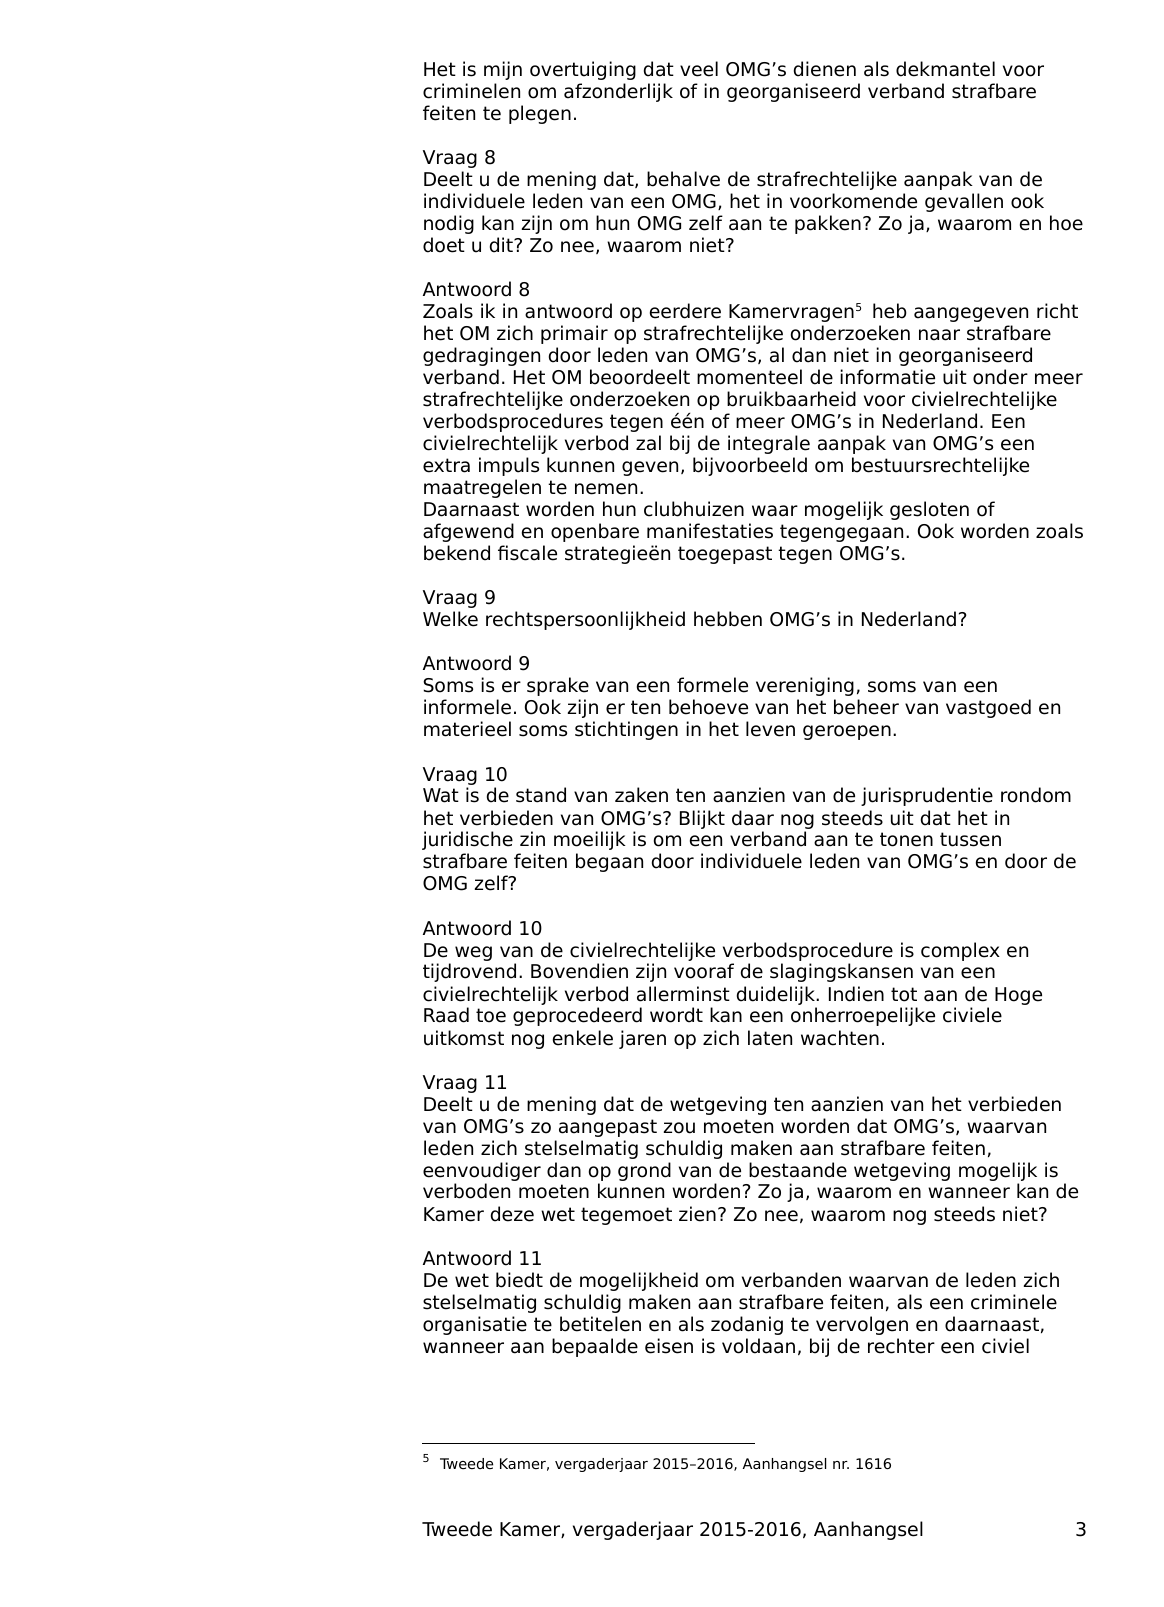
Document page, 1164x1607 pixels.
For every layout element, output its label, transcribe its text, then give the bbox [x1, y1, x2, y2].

text Soms is er sprake van een formele vereniging, soms van een informele. Ook zijn er ten behoeve van het beheer van vastgoed en materieel soms stichtingen in het leven geroepen. [422, 675, 1087, 741]
text Tweede Kamer, vergaderjaar 2015–2016, Aanhangsel nr. 1616 [422, 1452, 1087, 1474]
text Antwoord 11 [422, 1248, 1087, 1269]
text Zoals ik in antwoord op eerdere Kamervragen heb aangegeven richt het OM zich primair op strafrechtelijke onderzoeken naar strafbare gedragingen door leden van OMG’s, al dan niet in georganiseerd verband. Het OM beoordeelt momenteel de informatie uit onder meer strafrechtelijke onderzoeken op bruikbaarheid voor civielrechtelijke verbodsprocedures tegen één of meer OMG’s in Nederland. Een civielrechtelijk verbod zal bij de integrale aanpak van OMG’s een extra impuls kunnen geven, bijvoorbeeld om bestuursrechtelijke maatregelen te nemen. [422, 301, 1087, 499]
text De weg van de civielrechtelijke verbodsprocedure is complex en tijdrovend. Bovendien zijn vooraf de slagingskansen van een civielrechtelijk verbod allerminst duidelijk. Indien tot aan de Hoge Raad toe geprocedeerd wordt kan een onherroepelijke civiele uitkomst nog enkele jaren op zich laten wachten. [422, 939, 1087, 1049]
text Deelt u de mening dat de wetgeving ten aanzien van het verbieden van OMG’s zo aangepast zou moeten worden dat OMG’s, waarvan leden zich stelselmatig schuldig maken aan strafbare feiten, eenvoudiger dan op grond van de bestaande wetgeving mogelijk is verboden moeten kunnen worden? Zo ja, waarom en wanneer kan de Kamer deze wet tegemoet zien? Zo nee, waarom nog steeds niet? [422, 1093, 1087, 1225]
text Het is mijn overtuiging dat veel OMG’s dienen als dekmantel voor criminelen om afzonderlijk of in georganiseerd verband strafbare feiten te plegen. [422, 59, 1087, 125]
text Deelt u de mening dat, behalve de strafrechtelijke aanpak van de individuele leden van een OMG, het in voorkomende gevallen ook nodig kan zijn om hun OMG zelf aan te pakken? Zo ja, waarom en hoe doet u dit? Zo nee, waarom niet? [422, 169, 1087, 257]
text Antwoord 10 [422, 917, 1087, 939]
text Antwoord 9 [422, 653, 1087, 675]
text Daarnaast worden hun clubhuizen waar mogelijk gesloten of afgewend en openbare manifestaties tegengegaan. Ook worden zoals bekend fiscale strategieën toegepast tegen OMG’s. [422, 499, 1087, 565]
text Vraag 8 [422, 147, 1087, 169]
text Wat is de stand van zaken ten aanzien van de jurisprudentie rondom het verbieden van OMG’s? Blijkt daar nog steeds uit dat het in juridische zin moeilijk is om een verband aan te tonen tussen strafbare feiten begaan door individuele leden van OMG’s en door de OMG zelf? [422, 785, 1087, 895]
text Vraag 10 [422, 763, 1087, 785]
text Vraag 11 [422, 1072, 1087, 1093]
text Vraag 9 [422, 587, 1087, 609]
text De wet biedt de mogelijkheid om verbanden waarvan de leden zich stelselmatig schuldig maken aan strafbare feiten, als een criminele organisatie te betitelen en als zodanig te vervolgen en daarnaast, wanneer aan bepaalde eisen is voldaan, bij de rechter een civiel [422, 1269, 1087, 1357]
text Welke rechtspersoonlijkheid hebben OMG’s in Nederland? [422, 609, 1087, 631]
text Antwoord 8 [422, 279, 1087, 301]
